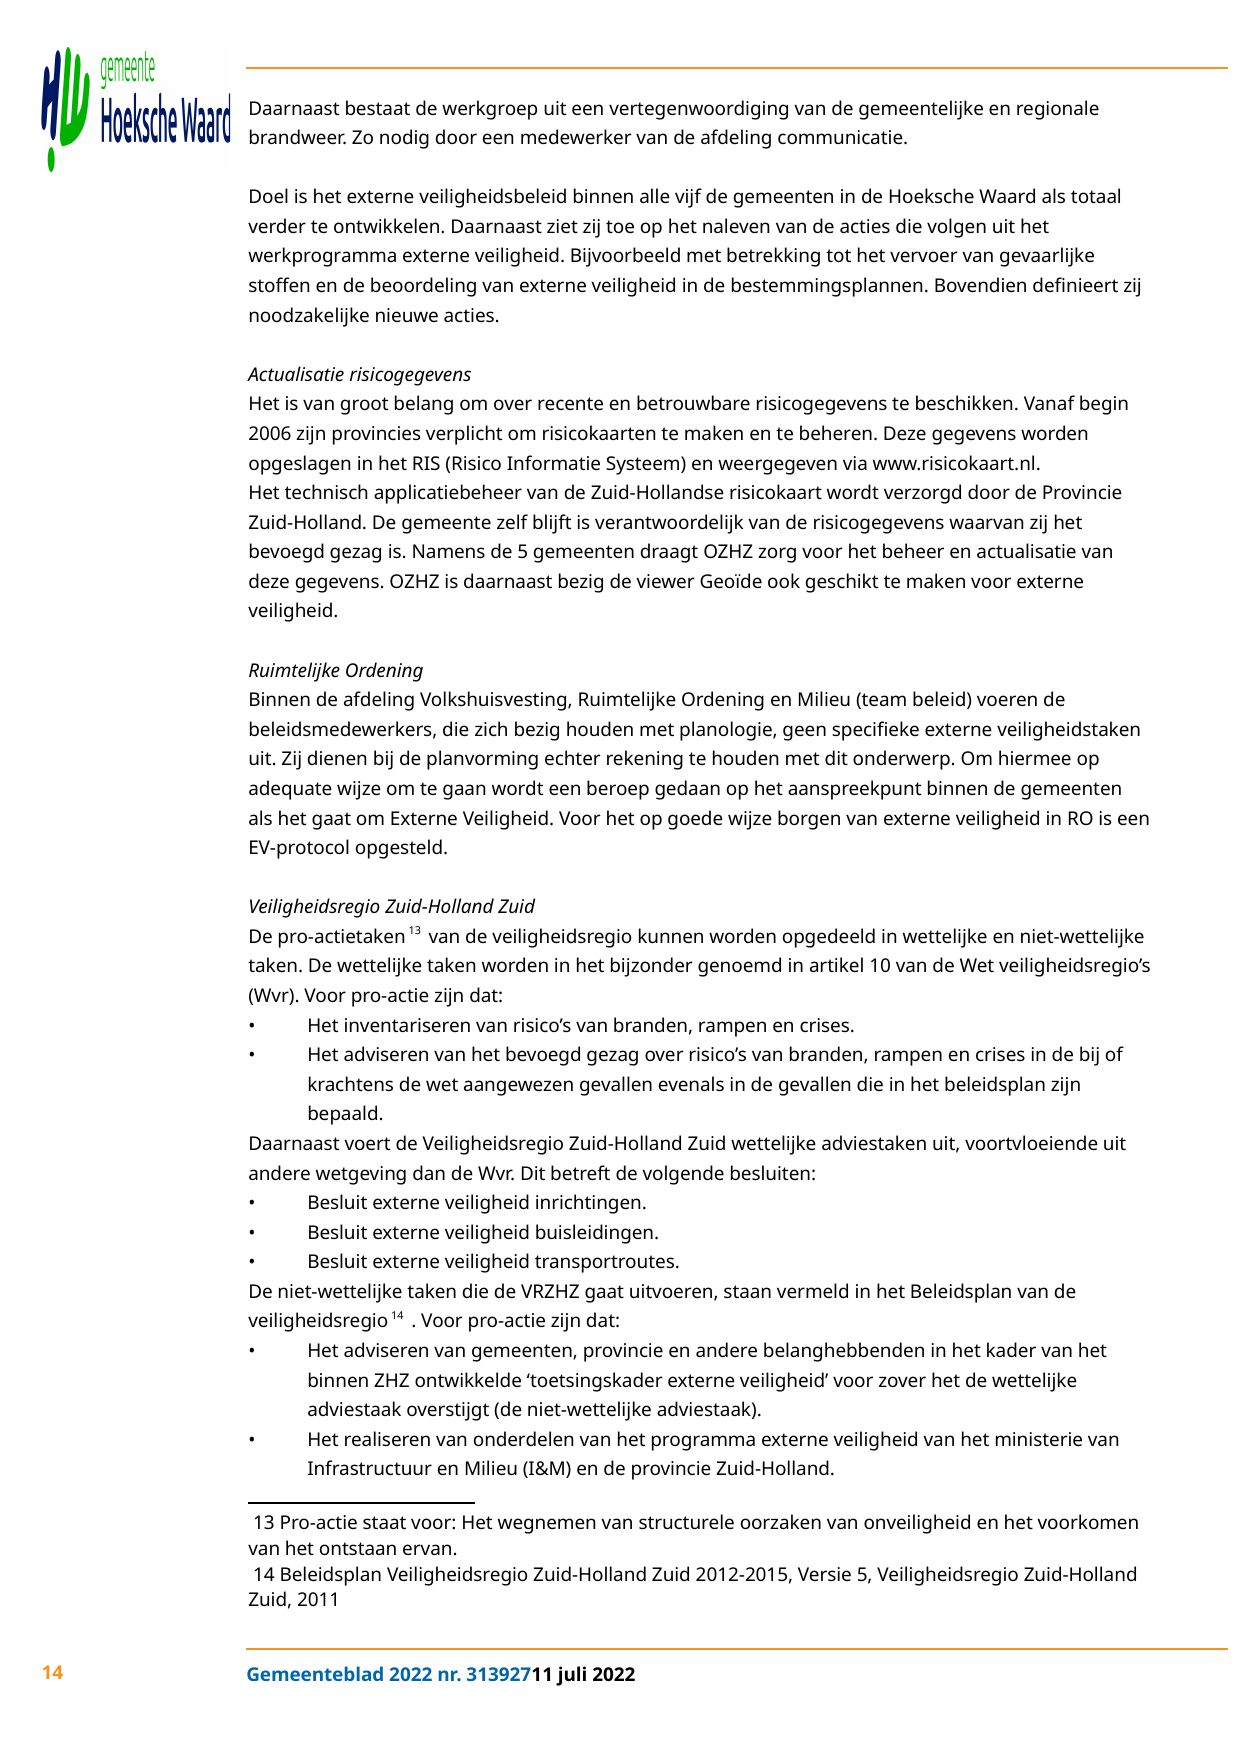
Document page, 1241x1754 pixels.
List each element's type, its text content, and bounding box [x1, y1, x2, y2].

list Besluit externe veiligheid transportroutes. [248, 1248, 1152, 1274]
text Daarnaast bestaat de werkgroep uit een vertegenwoordiging van de gemeentelijke en regionale brandweer. Zo nodig door een medewerker van de afdeling communicatie. [248, 95, 1152, 150]
list Het inventariseren van risico’s van branden, rampen en crises. [248, 1012, 1152, 1038]
text Binnen de afdeling Volkshuisvesting, Ruimtelijke Ordening en Milieu (team beleid) voeren de beleidsmedewerkers, die zich bezig houden met planologie, geen specifieke externe veiligheidstaken uit. Zij dienen bij de planvorming echter rekening te houden met dit onderwerp. Om hiermee op adequate wijze om te gaan wordt een beroep gedaan op het aanspreekpunt binnen de gemeenten als het gaat om Externe Veiligheid. Voor het op goede wijze borgen van externe veiligheid in RO is een EV-protocol opgesteld. [248, 686, 1152, 860]
text De pro-actietaken van de veiligheidsregio kunnen worden opgedeeld in wettelijke en niet-wettelijke taken. De wettelijke taken worden in het bijzonder genoemd in artikel 10 van de Wet veiligheidsregio’s (Wvr). Voor pro-actie zijn dat: [248, 923, 1152, 1008]
list Besluit externe veiligheid buisleidingen. [248, 1219, 1152, 1245]
list Het realiseren van onderdelen van het programma externe veiligheid van het ministerie van Infrastructuur en Milieu (I&M) en de provincie Zuid-Holland. [248, 1426, 1152, 1481]
text Pro-actie staat voor: Het wegnemen van structurele oorzaken van onveiligheid en het voorkomen van het ontstaan ervan. [248, 1509, 1152, 1561]
list Het adviseren van het bevoegd gezag over risico’s van branden, rampen en crises in de bij of krachtens de wet aangewezen gevallen evenals in de gevallen die in het beleidsplan zijn bepaald. [248, 1041, 1152, 1126]
text Het technisch applicatiebeheer van de Zuid-Hollandse risicokaart wordt verzorgd door de Provincie Zuid-Holland. De gemeente zelf blijft is verantwoordelijk van de risicogegevens waarvan zij het bevoegd gezag is. Namens de 5 gemeenten draagt OZHZ zorg voor het beheer en actualisatie van deze gegevens. OZHZ is daarnaast bezig de viewer Geoïde ook geschikt te maken voor externe veiligheid. [248, 479, 1152, 623]
text Daarnaast voert de Veiligheidsregio Zuid-Holland Zuid wettelijke adviestaken uit, voortvloeiende uit andere wetgeving dan de Wvr. Dit betreft de volgende besluiten: [248, 1130, 1152, 1186]
text Veiligheidsregio Zuid-Holland Zuid [248, 893, 1152, 919]
text Doel is het externe veiligheidsbeleid binnen alle vijf de gemeenten in de Hoeksche Waard als totaal verder te ontwikkelen. Daarnaast ziet zij toe op het naleven van de acties die volgen uit het werkprogramma externe veiligheid. Bijvoorbeeld met betrekking tot het vervoer van gevaarlijke stoffen en de beoordeling van externe veiligheid in de bestemmingsplannen. Bovendien definieert zij noodzakelijke nieuwe acties. [248, 183, 1152, 328]
text Ruimtelijke Ordening [248, 657, 1152, 683]
list Besluit externe veiligheid inrichtingen. [248, 1189, 1152, 1215]
text Actualisatie risicogegevens [248, 361, 1152, 387]
picture [41, 47, 231, 172]
text Beleidsplan Veiligheidsregio Zuid-Holland Zuid 2012-2015, Versie 5, Veiligheidsregio Zuid-Holland Zuid, 2011 [248, 1561, 1152, 1612]
text Het is van groot belang om over recente en betrouwbare risicogegevens te beschikken. Vanaf begin 2006 zijn provincies verplicht om risicokaarten te maken en te beheren. Deze gegevens worden opgeslagen in het RIS (Risico Informatie Systeem) en weergegeven via www.risicokaart.nl. [248, 391, 1152, 476]
list Het adviseren van gemeenten, provincie en andere belanghebbenden in het kader van het binnen ZHZ ontwikkelde ‘toetsingskader externe veiligheid’ voor zover het de wettelijke adviestaak overstijgt (de niet-wettelijke adviestaak). [248, 1337, 1152, 1422]
text De niet-wettelijke taken die de VRZHZ gaat uitvoeren, staan vermeld in het Beleidsplan van de veiligheidsregio . Voor pro-actie zijn dat: [248, 1278, 1152, 1333]
